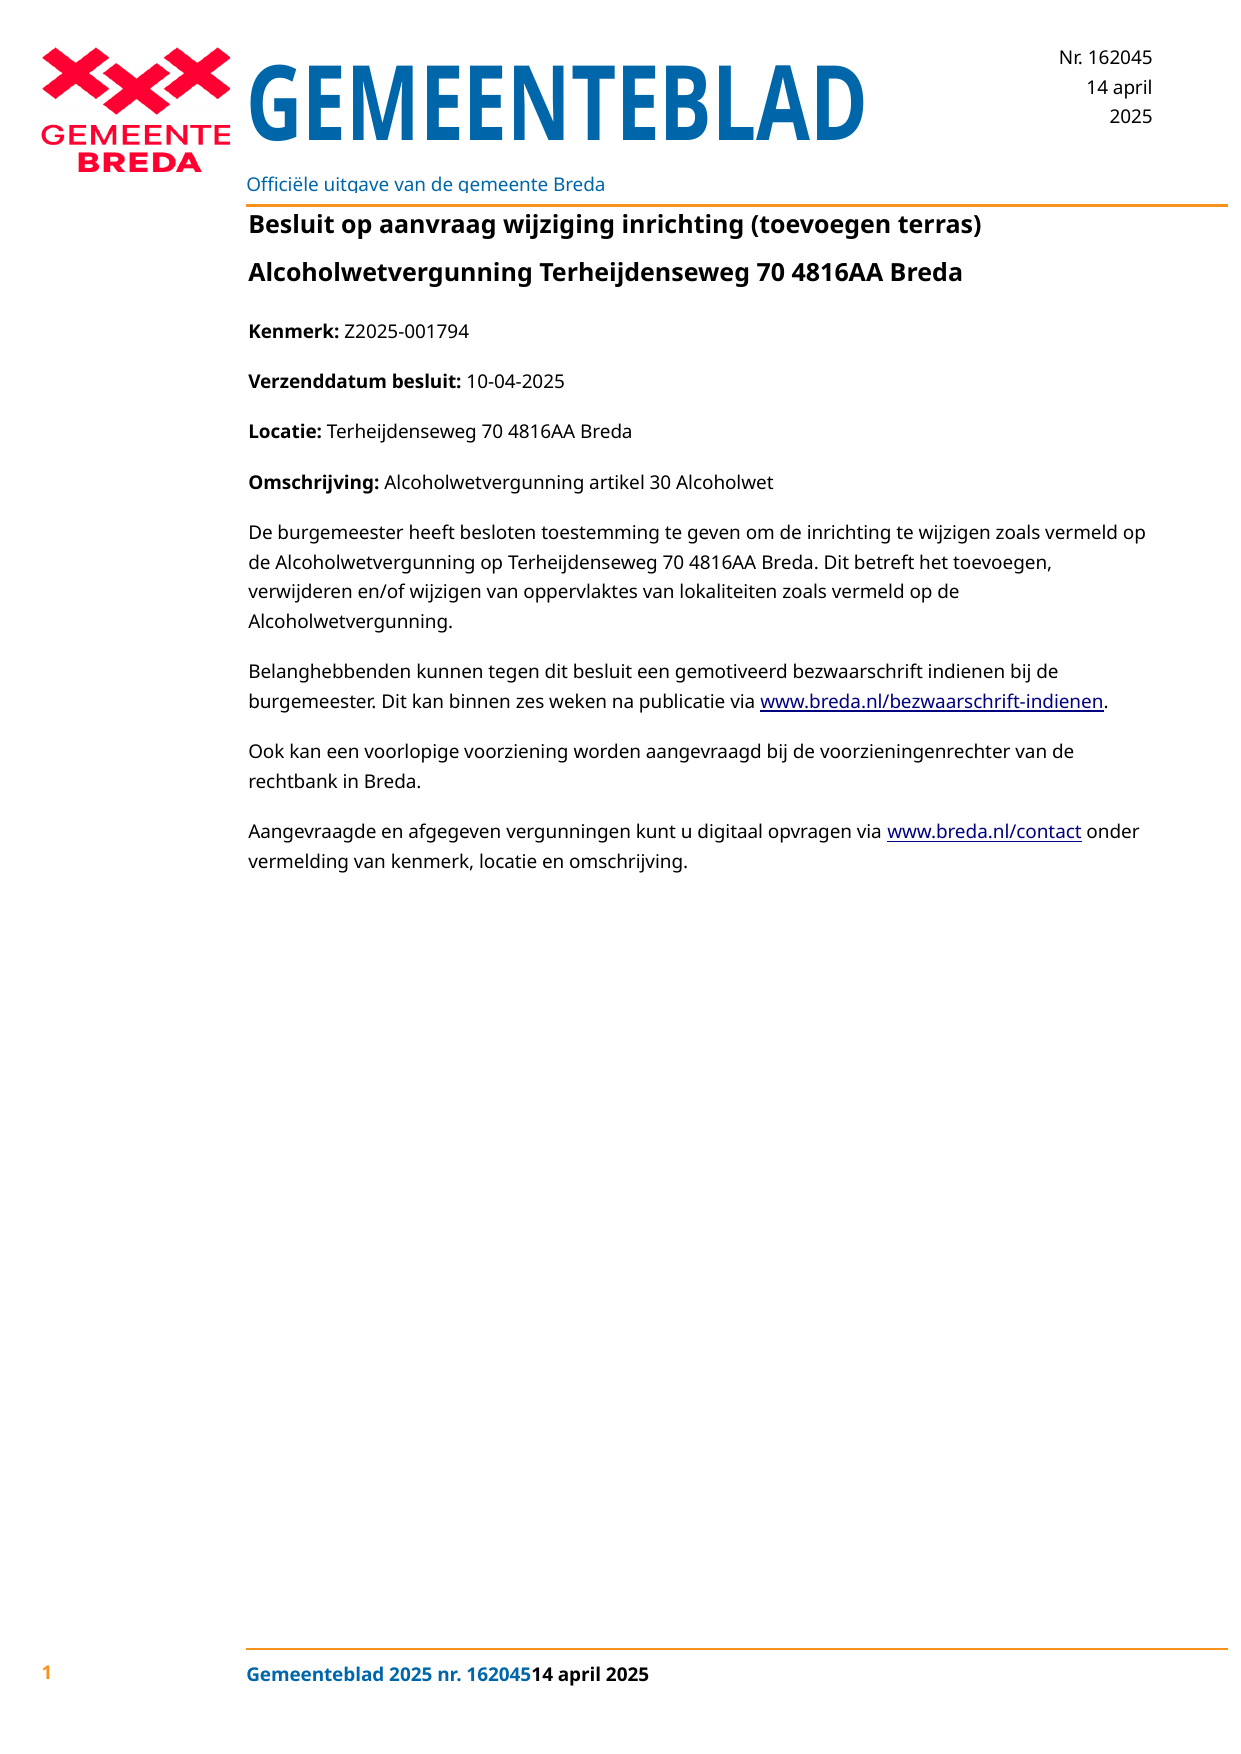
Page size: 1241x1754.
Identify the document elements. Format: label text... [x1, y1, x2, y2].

text Ook kan een voorlopige voorziening worden aangevraagd bij de voorzieningenrechter van de rechtbank in Breda. [248, 739, 1152, 794]
text Locatie: Terheijdenseweg 70 4816AA Breda [248, 419, 1152, 444]
text Aangevraagde en afgegeven vergunningen kunt u digitaal opvragen via www.breda.nl/contact onder vermelding van kenmerk, locatie en omschrijving. [248, 819, 1152, 874]
picture [41, 47, 231, 172]
text Belanghebbenden kunnen tegen dit besluit een gemotiveerd bezwaarschrift indienen bij de burgemeester. Dit kan binnen zes weken na publicatie via www.breda.nl/bezwaarschrift-indienen. [248, 659, 1152, 714]
text Kenmerk: Z2025-001794 [248, 318, 1152, 344]
text Omschrijving: Alcoholwetvergunning artikel 30 Alcoholwet [248, 469, 1152, 495]
text Verzenddatum besluit: 10-04-2025 [248, 368, 1152, 394]
text De burgemeester heeft besloten toestemming te geven om de inrichting te wijzigen zoals vermeld op de Alcoholwetvergunning op Terheijdenseweg 70 4816AA Breda. Dit betreft het toevoegen, verwijderen en/of wijzigen van oppervlaktes van lokaliteiten zoals vermeld op de Alcoholwetvergunning. [248, 519, 1152, 634]
text Besluit op aanvraag wijziging inrichting (toevoegen terras) Alcoholwetvergunning Terheijdenseweg 70 4816AA Breda [248, 207, 1152, 288]
